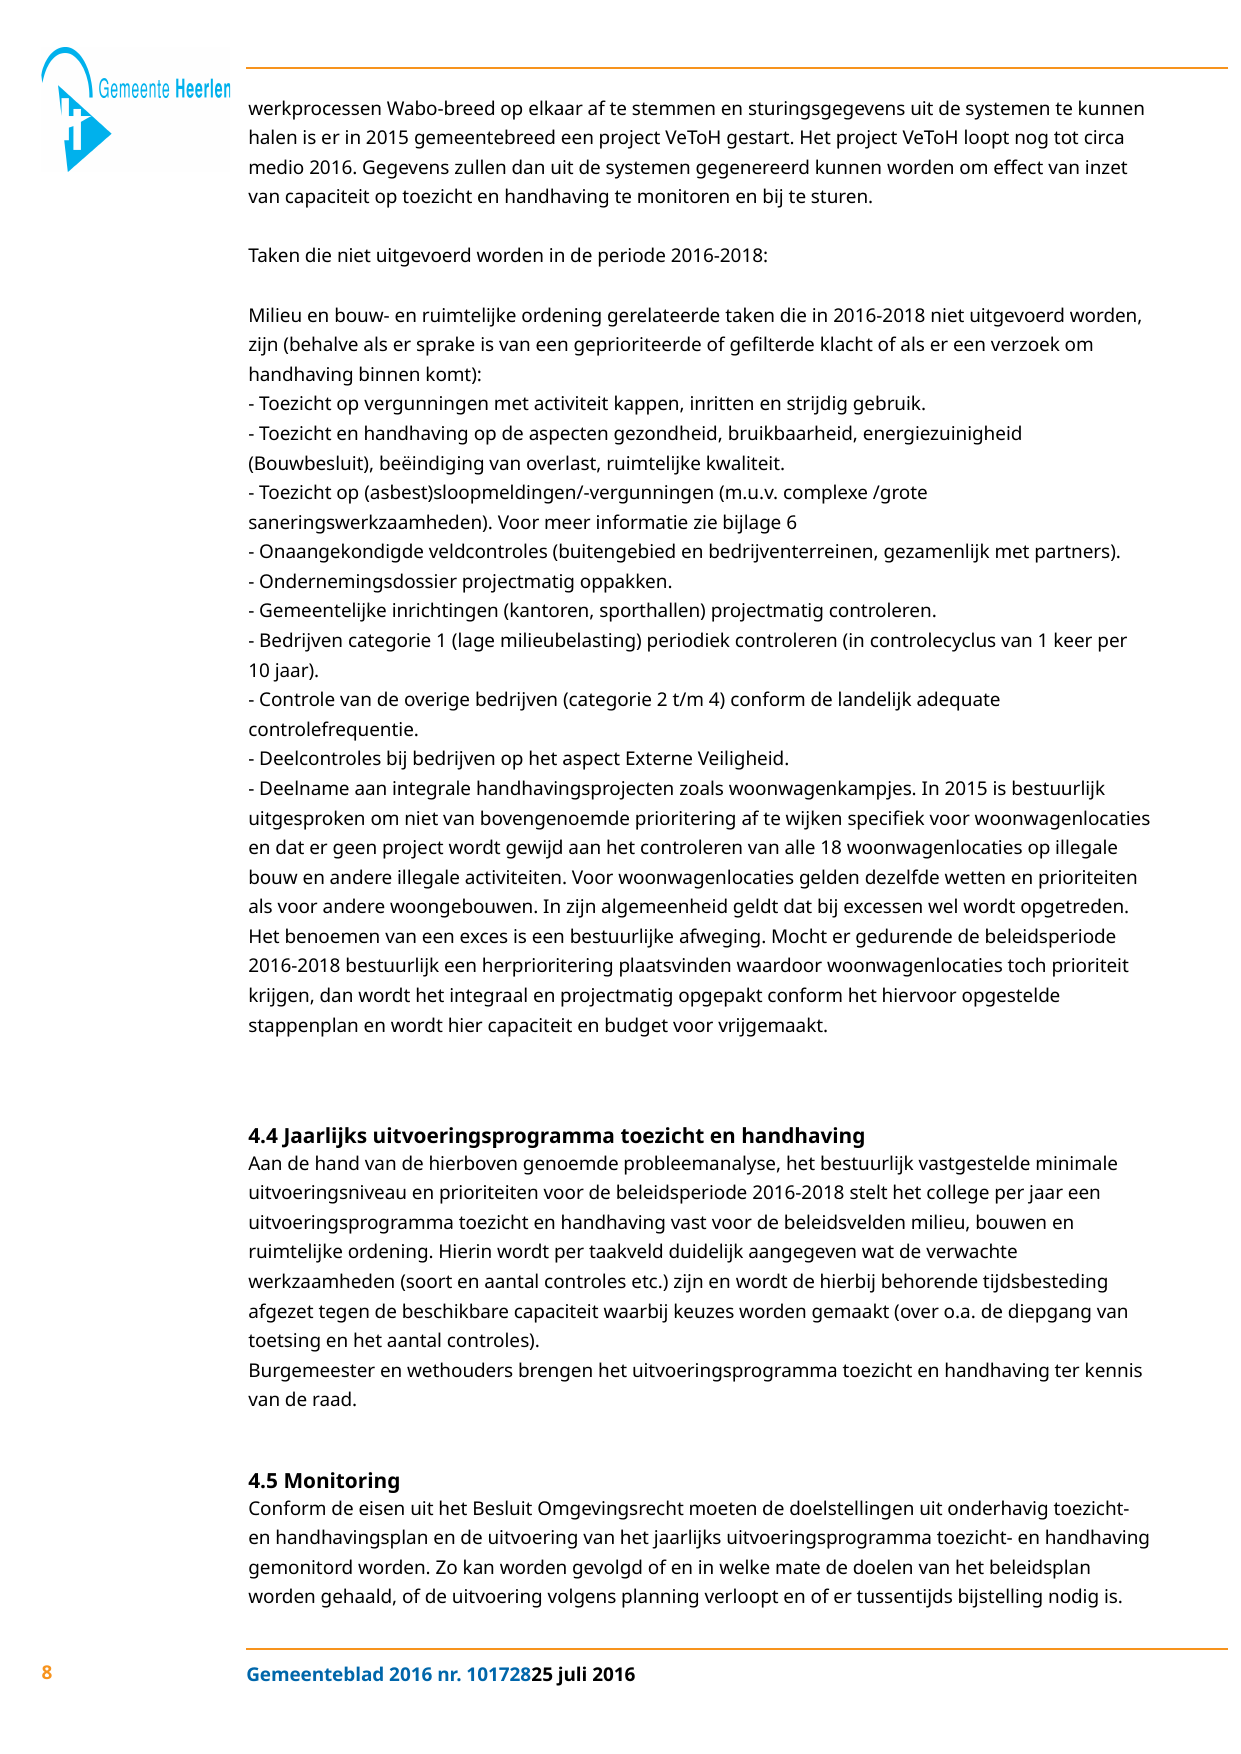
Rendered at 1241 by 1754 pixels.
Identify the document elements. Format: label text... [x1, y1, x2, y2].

picture [41, 47, 58, 70]
text Burgemeester en wethouders brengen het uitvoeringsprogramma toezicht en handhaving ter kennis van de raad. [248, 1357, 1152, 1412]
text - Controle van de overige bedrijven (categorie 2 t/m 4) conform de landelijk adequate controlefrequentie. [248, 686, 1152, 742]
text - Deelcontroles bij bedrijven op het aspect Externe Veiligheid. [248, 746, 1152, 771]
text Conform de eisen uit het Besluit Omgevingsrecht moeten de doelstellingen uit onderhavig toezicht- en handhavingsplan en de uitvoering van het jaarlijks uitvoeringsprogramma toezicht- en handhaving gemonitord worden. Zo kan worden gevolgd of en in welke mate de doelen van het beleidsplan worden gehaald, of de uitvoering volgens planning verloopt en of er tussentijds bijstelling nodig is. [248, 1495, 1152, 1609]
text Milieu en bouw- en ruimtelijke ordening gerelateerde taken die in 2016-2018 niet uitgevoerd worden, zijn (behalve als er sprake is van een geprioriteerde of gefilterde klacht of als er een verzoek om handhaving binnen komt): [248, 302, 1152, 387]
text - Toezicht op (asbest)sloopmeldingen/-vergunningen (m.u.v. complexe /grote saneringswerkzaamheden). Voor meer informatie zie bijlage 6 [248, 479, 1152, 535]
text - Bedrijven categorie 1 (lage milieubelasting) periodiek controleren (in controlecyclus van 1 keer per 10 jaar). [248, 627, 1152, 683]
text Taken die niet uitgevoerd worden in de periode 2016-2018: [248, 243, 1152, 268]
text Aan de hand van de hierboven genoemde probleemanalyse, het bestuurlijk vastgestelde minimale uitvoeringsniveau en prioriteiten voor de beleidsperiode 2016-2018 stelt het college per jaar een uitvoeringsprogramma toezicht en handhaving vast voor de beleidsvelden milieu, bouwen en ruimtelijke ordening. Hierin wordt per taakveld duidelijk aangegeven wat de verwachte werkzaamheden (soort en aantal controles etc.) zijn en wordt de hierbij behorende tijdsbesteding afgezet tegen de beschikbare capaciteit waarbij keuzes worden gemaakt (over o.a. de diepgang van toetsing en het aantal controles). [248, 1150, 1152, 1353]
text 4.4 Jaarlijks uitvoeringsprogramma toezicht en handhaving [248, 1121, 1152, 1150]
text - Gemeentelijke inrichtingen (kantoren, sporthallen) projectmatig controleren. [248, 598, 1152, 623]
text - Onaangekondigde veldcontroles (buitengebied en bedrijventerreinen, gezamenlijk met partners). [248, 538, 1152, 564]
text werkprocessen Wabo-breed op elkaar af te stemmen en sturingsgegevens uit de systemen te kunnen halen is er in 2015 gemeentebreed een project VeToH gestart. Het project VeToH loopt nog tot circa medio 2016. Gegevens zullen dan uit de systemen gegenereerd kunnen worden om effect van inzet van capaciteit op toezicht en handhaving te monitoren en bij te sturen. [248, 95, 1152, 209]
text - Toezicht en handhaving op de aspecten gezondheid, bruikbaarheid, energiezuinigheid (Bouwbesluit), beëindiging van overlast, ruimtelijke kwaliteit. [248, 420, 1152, 476]
text - Deelname aan integrale handhavingsprojecten zoals woonwagenkampjes. In 2015 is bestuurlijk uitgesproken om niet van bovengenoemde prioritering af te wijken specifiek voor woonwagenlocaties en dat er geen project wordt gewijd aan het controleren van alle 18 woonwagenlocaties op illegale bouw en andere illegale activiteiten. Voor woonwagenlocaties gelden dezelfde wetten en prioriteiten als voor andere woongebouwen. In zijn algemeenheid geldt dat bij excessen wel wordt opgetreden. Het benoemen van een exces is een bestuurlijke afweging. Mocht er gedurende de beleidsperiode 2016-2018 bestuurlijk een herprioritering plaatsvinden waardoor woonwagenlocaties toch prioriteit krijgen, dan wordt het integraal en projectmatig opgepakt conform het hiervoor opgestelde stappenplan en wordt hier capaciteit en budget voor vrijgemaakt. [248, 775, 1152, 1038]
text 4.5 Monitoring [248, 1467, 1152, 1495]
text - Toezicht op vergunningen met activiteit kappen, inritten en strijdig gebruik. [248, 391, 1152, 416]
text - Ondernemingsdossier projectmatig oppakken. [248, 568, 1152, 594]
picture [41, 47, 231, 172]
